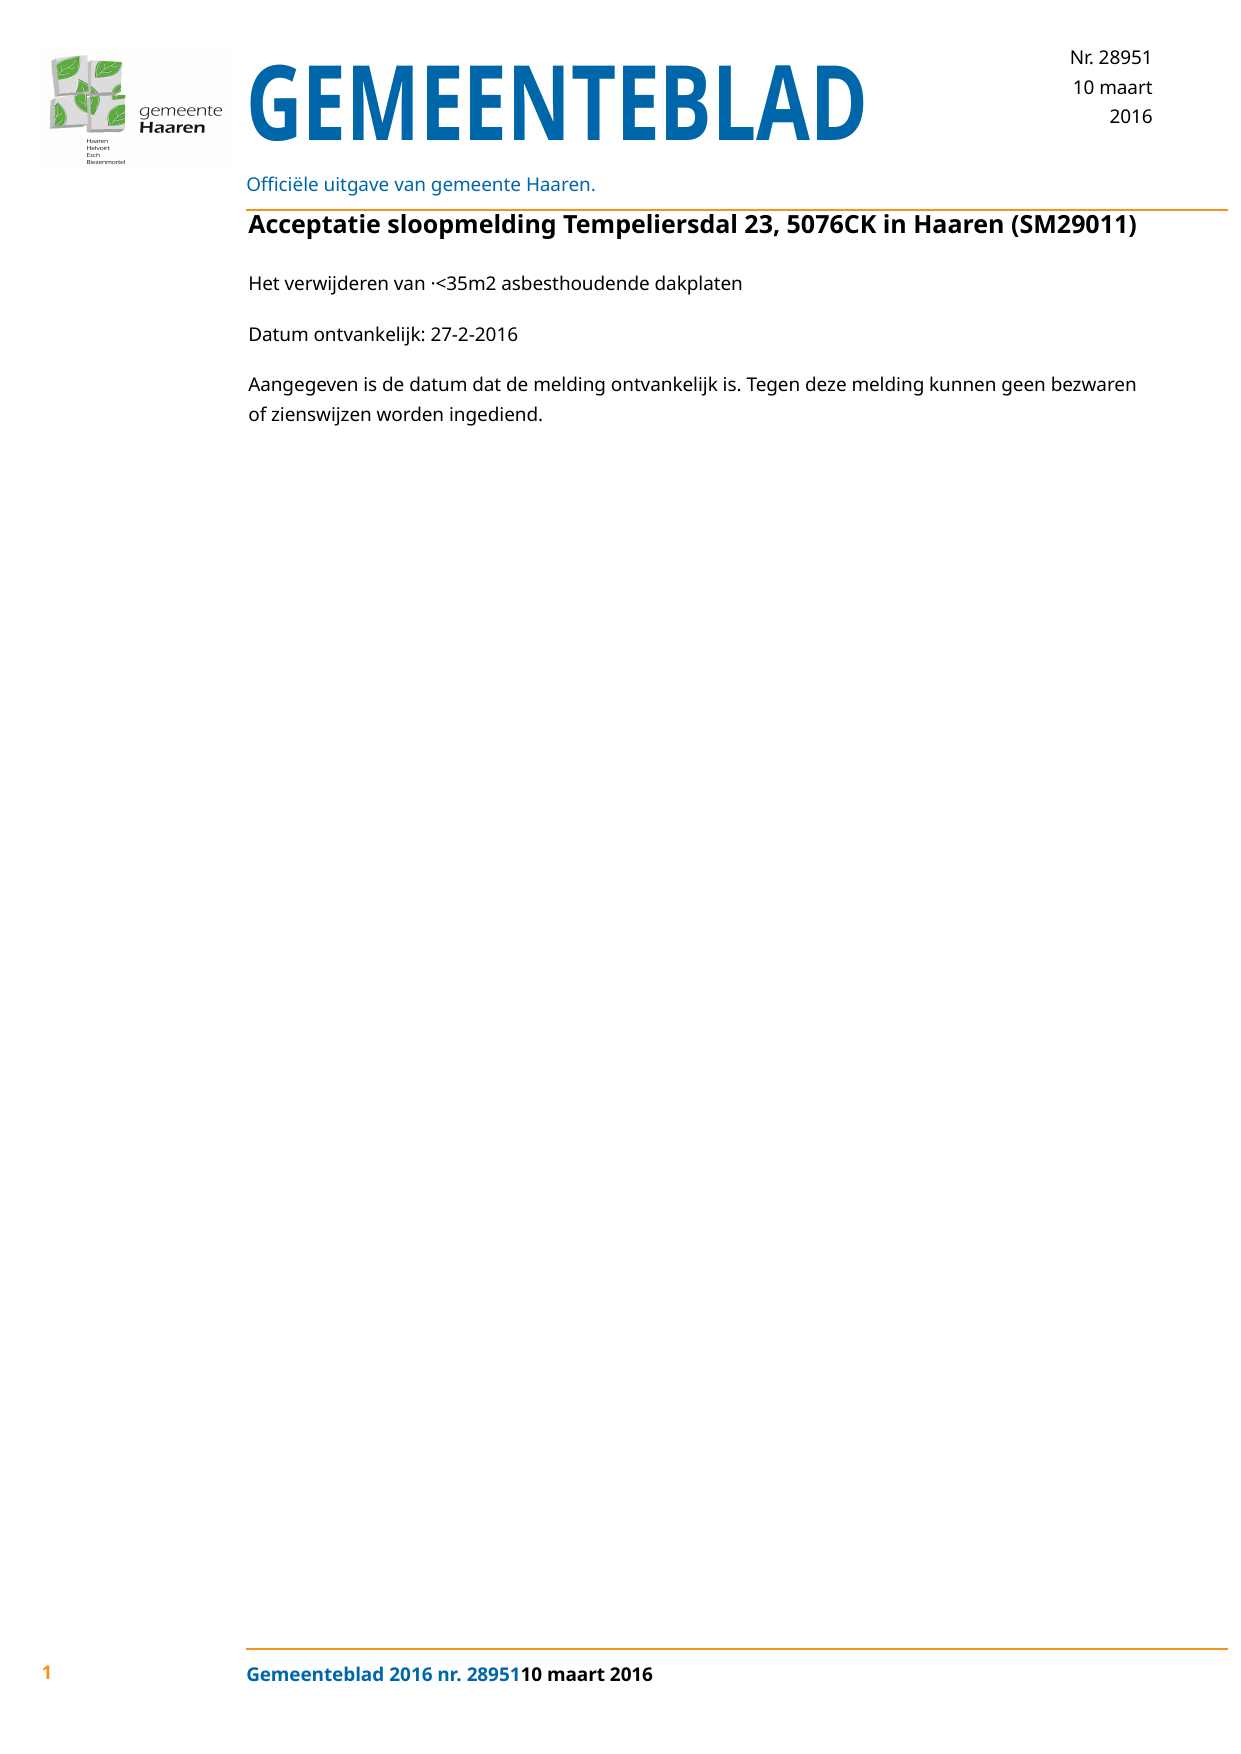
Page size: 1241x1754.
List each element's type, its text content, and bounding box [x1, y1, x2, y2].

text Aangegeven is de datum dat de melding ontvankelijk is. Tegen deze melding kunnen geen bezwaren of zienswijzen worden ingediend. [248, 371, 1152, 426]
text Acceptatie sloopmelding Tempeliersdal 23, 5076CK in Haaren (SM29011) [248, 211, 1152, 241]
text Datum ontvankelijk: 27-2-2016 [248, 321, 1152, 346]
picture [41, 47, 231, 172]
text Het verwijderen van ·<35m2 asbesthoudende dakplaten [248, 270, 1152, 296]
